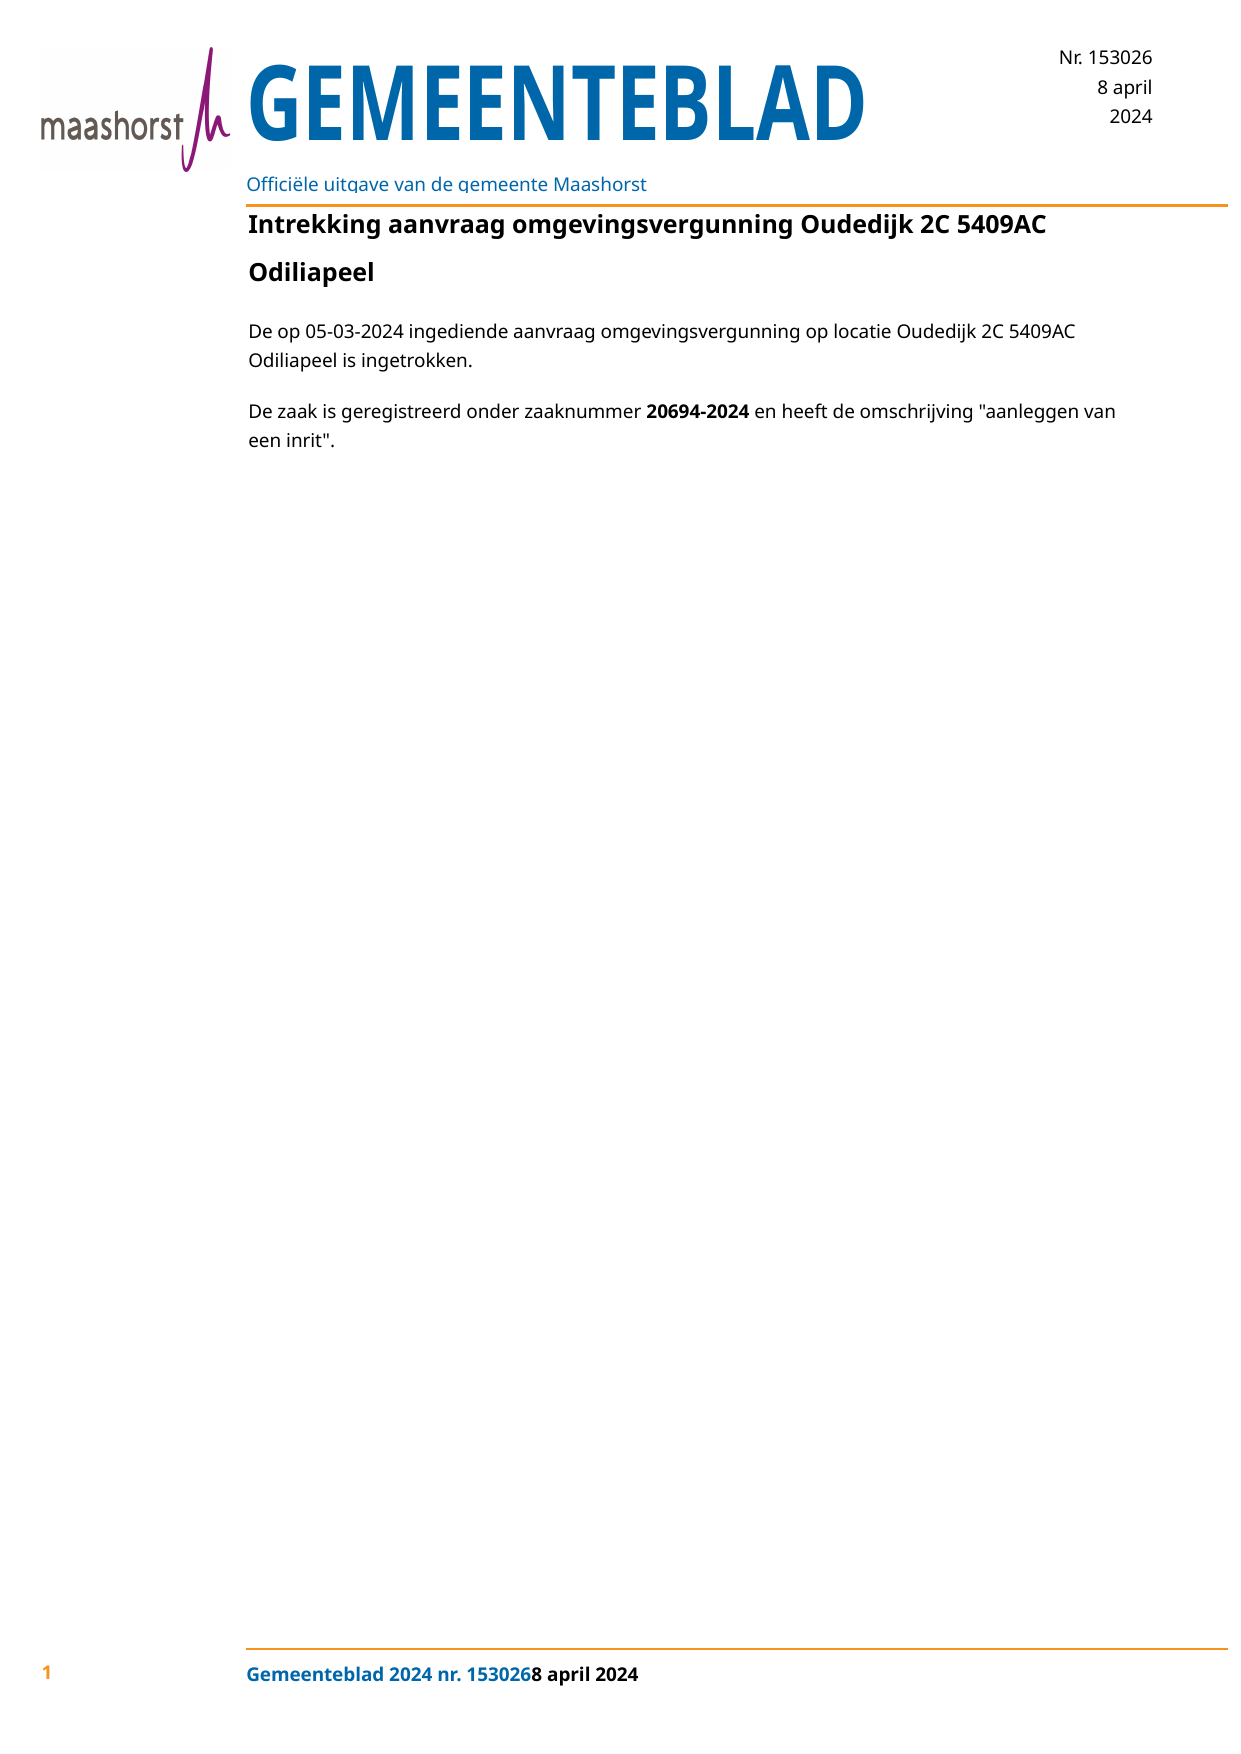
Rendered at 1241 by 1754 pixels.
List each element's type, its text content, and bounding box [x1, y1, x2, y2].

text De zaak is geregistreerd onder zaaknummer 20694-2024 en heeft de omschrijving "aanleggen van een inrit". [248, 398, 1152, 453]
text Intrekking aanvraag omgevingsvergunning Oudedijk 2C 5409AC Odiliapeel [248, 207, 1152, 288]
text De op 05-03-2024 ingediende aanvraag omgevingsvergunning op locatie Oudedijk 2C 5409AC Odiliapeel is ingetrokken. [248, 318, 1152, 373]
picture [41, 47, 231, 172]
